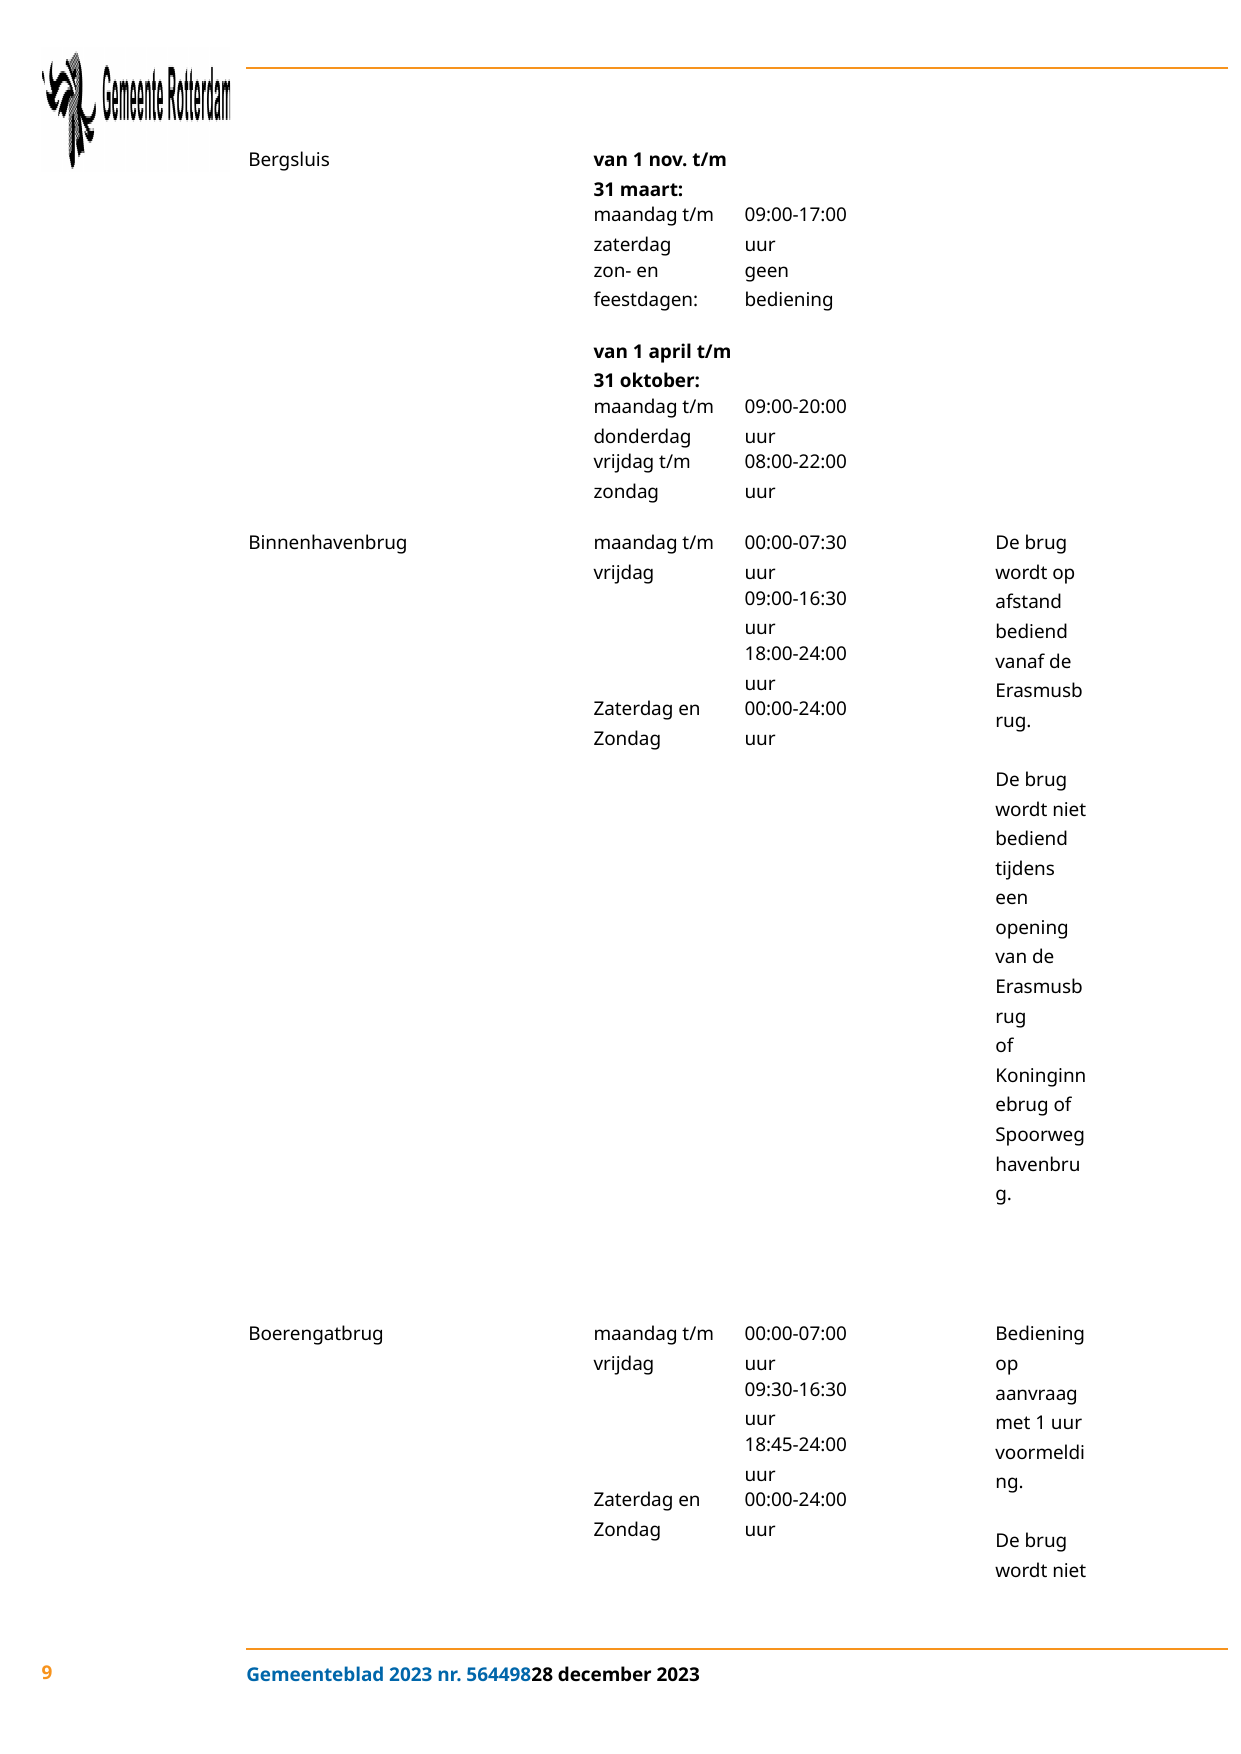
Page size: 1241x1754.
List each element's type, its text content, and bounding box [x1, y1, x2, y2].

table_cell [871, 696, 995, 1295]
table_cell [871, 585, 995, 640]
table_cell [871, 530, 995, 585]
table_cell 18:00-24:00 uur [744, 640, 871, 696]
table_cell 09:30-16:30 uur [744, 1376, 871, 1431]
table_cell [461, 1321, 593, 1376]
table_cell [744, 146, 871, 202]
table_cell Bediening op aanvraag met 1 uur voormelding. De brug wordt niet [995, 1321, 1089, 1583]
table_cell [461, 257, 593, 312]
table_cell Bergsluis [248, 146, 461, 504]
table_cell 00:00-07:30 uur [744, 530, 871, 585]
picture [41, 47, 231, 172]
table_cell De brug wordt op afstand bediend vanaf de Erasmusbrug. De brug wordt niet bediend tijdens een opening van de Erasmusbrug of Koninginnebrug of Spoorweghavenbrug. [995, 530, 1089, 1295]
table_cell Boerengatbrug [248, 1321, 461, 1583]
table_cell [593, 312, 744, 338]
table_cell [461, 146, 593, 202]
table_cell maandag t/m vrijdag [593, 1321, 744, 1376]
table_cell [593, 95, 744, 121]
table_cell 00:00-24:00 uur [744, 696, 871, 1295]
table_cell [871, 202, 995, 257]
table_cell Zaterdag en Zondag [593, 1487, 744, 1583]
table_cell [871, 146, 995, 202]
table_cell [461, 312, 593, 338]
table_cell van 1 april t/m 31 oktober: [593, 338, 744, 393]
table_cell [593, 1376, 744, 1431]
table_cell [744, 95, 871, 121]
table_cell [461, 449, 593, 504]
table_cell Binnenhavenbrug [248, 530, 461, 1295]
table_cell maandag t/m donderdag [593, 393, 744, 448]
table_cell 00:00-24:00 uur [744, 1487, 871, 1583]
table_cell [871, 1431, 995, 1487]
table_cell [871, 449, 995, 504]
table_cell [248, 1295, 1089, 1321]
table_cell [461, 393, 593, 448]
table_cell geen bediening [744, 257, 871, 312]
table_cell [248, 95, 461, 121]
table_cell 18:45-24:00 uur [744, 1431, 871, 1487]
table_cell [248, 504, 1089, 529]
table_cell [461, 338, 593, 393]
table_cell 08:00-22:00 uur [744, 449, 871, 504]
table_cell Zaterdag en Zondag [593, 696, 744, 1295]
table_cell [593, 585, 744, 640]
table_cell van 1 nov. t/m 31 maart: [593, 146, 744, 202]
table_cell [461, 1376, 593, 1431]
table_cell [461, 640, 593, 696]
table_cell 09:00-16:30 uur [744, 585, 871, 640]
table_cell [871, 312, 995, 338]
table_cell [461, 202, 593, 257]
table_cell [461, 1431, 593, 1487]
table_cell vrijdag t/m zondag [593, 449, 744, 504]
table_cell [871, 95, 995, 121]
table_cell [461, 95, 593, 121]
table_cell [871, 640, 995, 696]
table_cell [995, 146, 1089, 504]
table_cell [871, 1487, 995, 1583]
table_cell 09:00-20:00 uur [744, 393, 871, 448]
table_cell [871, 1321, 995, 1376]
table_cell maandag t/m zaterdag [593, 202, 744, 257]
table_cell [461, 530, 593, 585]
table_cell [871, 257, 995, 312]
table_cell [871, 393, 995, 448]
table_cell 09:00-17:00 uur [744, 202, 871, 257]
table_cell [593, 640, 744, 696]
table_cell [461, 585, 593, 640]
table_cell [871, 338, 995, 393]
table_cell [461, 696, 593, 1295]
table_cell [248, 121, 1089, 146]
table_cell [871, 1376, 995, 1431]
table_cell [461, 1487, 593, 1583]
table_cell [744, 312, 871, 338]
table_cell zon- en feestdagen: [593, 257, 744, 312]
table_cell [744, 338, 871, 393]
table_cell [593, 1431, 744, 1487]
table_cell maandag t/m vrijdag [593, 530, 744, 585]
table_cell 00:00-07:00 uur [744, 1321, 871, 1376]
